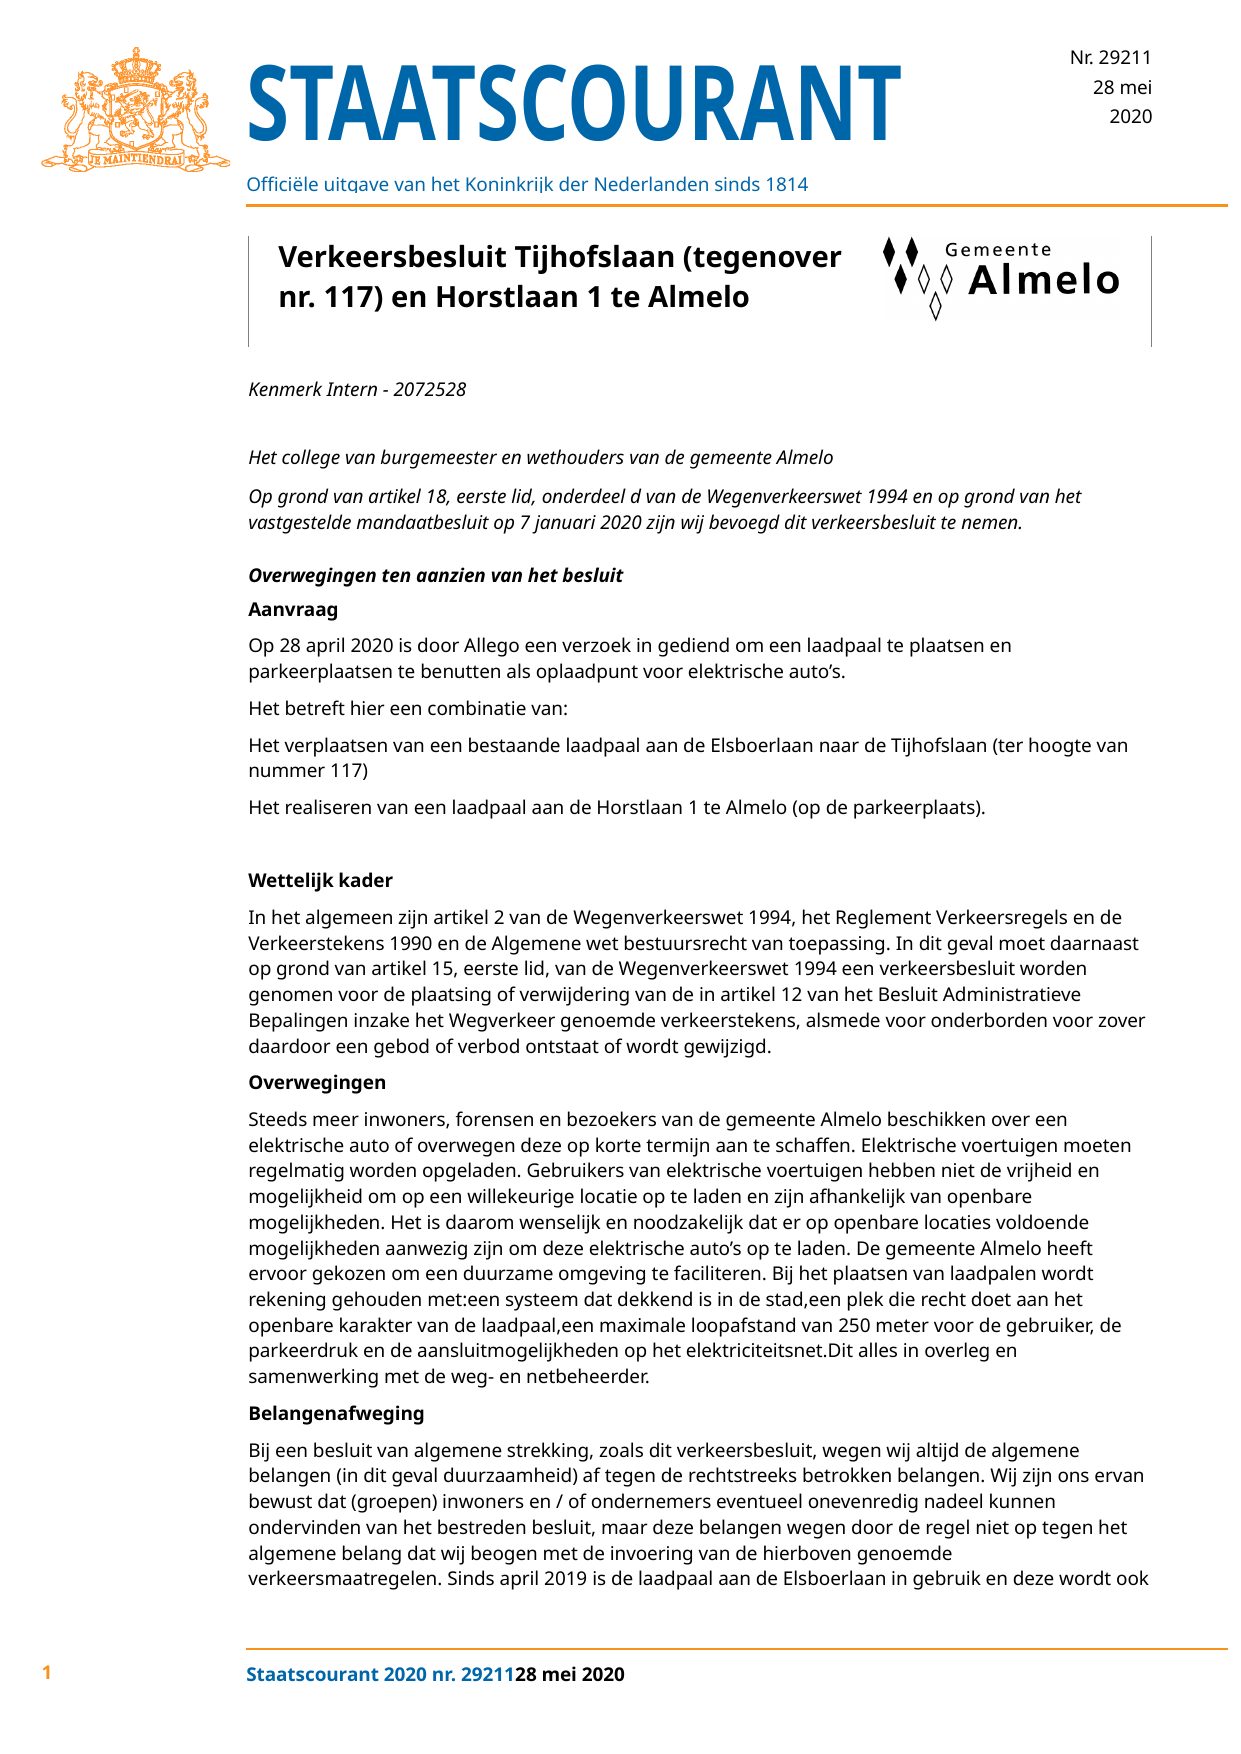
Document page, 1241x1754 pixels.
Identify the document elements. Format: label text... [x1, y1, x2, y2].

text Het college van burgemeester en wethouders van de gemeente Almelo [248, 444, 1152, 470]
picture [41, 47, 231, 172]
text Wettelijk kader [248, 867, 1152, 893]
text Bij een besluit van algemene strekking, zoals dit verkeersbesluit, wegen wij altijd de algemene belangen (in dit geval duurzaamheid) af tegen de rechtstreeks betrokken belangen. Wij zijn ons ervan bewust dat (groepen) inwoners en / of ondernemers eventueel onevenredig nadeel kunnen ondervinden van het bestreden besluit, maar deze belangen wegen door de regel niet op tegen het algemene belang dat wij beogen met de invoering van de hierboven genoemde verkeersmaatregelen. Sinds april 2019 is de laadpaal aan de Elsboerlaan in gebruik en deze wordt ook [248, 1437, 1152, 1591]
text Overwegingen [248, 1069, 1152, 1095]
text Steeds meer inwoners, forensen en bezoekers van de gemeente Almelo beschikken over een elektrische auto of overwegen deze op korte termijn aan te schaffen. Elektrische voertuigen moeten regelmatig worden opgeladen. Gebruikers van elektrische voertuigen hebben niet de vrijheid en mogelijkheid om op een willekeurige locatie op te laden en zijn afhankelijk van openbare mogelijkheden. Het is daarom wenselijk en noodzakelijk dat er op openbare locaties voldoende mogelijkheden aanwezig zijn om deze elektrische auto’s op te laden. De gemeente Almelo heeft ervoor gekozen om een duurzame omgeving te faciliteren. Bij het plaatsen van laadpalen wordt rekening gehouden met:een systeem dat dekkend is in de stad,een plek die recht doet aan het openbare karakter van de laadpaal,een maximale loopafstand van 250 meter voor de gebruiker, de parkeerdruk en de aansluitmogelijkheden op het elektriciteitsnet.Dit alles in overleg en samenwerking met de weg- en netbeheerder. [248, 1106, 1152, 1389]
text Het verplaatsen van een bestaande laadpaal aan de Elsboerlaan naar de Tijhofslaan (ter hoogte van nummer 117) [248, 732, 1152, 783]
text Overwegingen ten aanzien van het besluit [248, 562, 1152, 588]
picture [882, 236, 1119, 322]
text Op grond van artikel 18, eerste lid, onderdeel d van de Wegenverkeerswet 1994 en op grond van het vastgestelde mandaatbesluit op 7 januari 2020 zijn wij bevoegd dit verkeersbesluit te nemen. [248, 483, 1152, 535]
table_header [850, 236, 1151, 347]
text Het realiseren van een laadpaal aan de Horstlaan 1 te Almelo (op de parkeerplaats). [248, 794, 1152, 820]
text Belangenafweging [248, 1400, 1152, 1426]
text Het betreft hier een combinatie van: [248, 695, 1152, 721]
text Aanvraag [248, 596, 1152, 622]
text Op 28 april 2020 is door Allego een verzoek in gediend om een laadpaal te plaatsen en parkeerplaatsen te benutten als oplaadpunt voor elektrische auto’s. [248, 633, 1152, 684]
text In het algemeen zijn artikel 2 van de Wegenverkeerswet 1994, het Reglement Verkeersregels en de Verkeerstekens 1990 en de Algemene wet bestuursrecht van toepassing. In dit geval moet daarnaast op grond van artikel 15, eerste lid, van de Wegenverkeerswet 1994 een verkeersbesluit worden genomen voor de plaatsing of verwijdering van de in artikel 12 van het Besluit Administratieve Bepalingen inzake het Wegverkeer genoemde verkeerstekens, alsmede voor onderborden voor zover daardoor een gebod of verbod ontstaat of wordt gewijzigd. [248, 904, 1152, 1058]
table_header Verkeersbesluit Tijhofslaan (tegenover nr. 117) en Horstlaan 1 te Almelo [249, 236, 850, 347]
text Kenmerk Intern - 2072528 [248, 376, 1152, 402]
